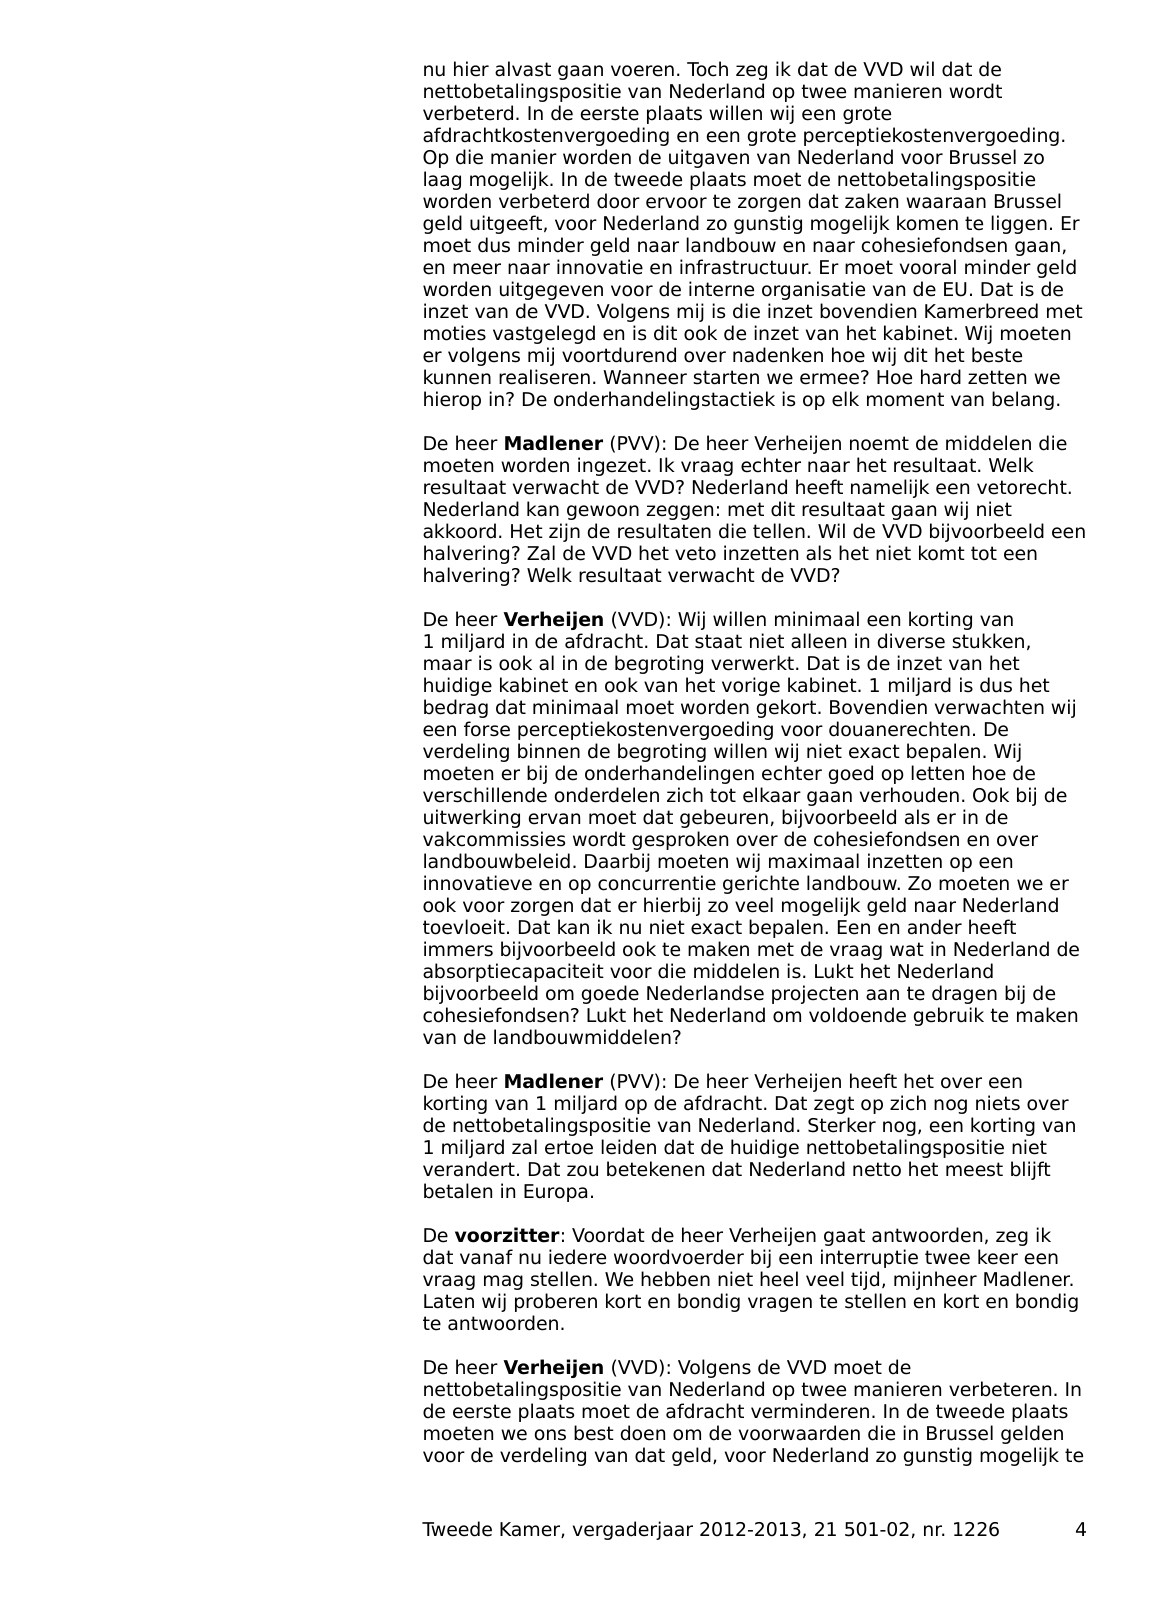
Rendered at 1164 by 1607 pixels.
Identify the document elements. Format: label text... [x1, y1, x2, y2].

text De heer Verheijen (VVD): Wij willen minimaal een korting van 1 miljard in de afdracht. Dat staat niet alleen in diverse stukken, maar is ook al in de begroting verwerkt. Dat is de inzet van het huidige kabinet en ook van het vorige kabinet. 1 miljard is dus het bedrag dat minimaal moet worden gekort. Bovendien verwachten wij een forse perceptiekostenvergoeding voor douanerechten. De verdeling binnen de begroting willen wij niet exact bepalen. Wij moeten er bij de onderhandelingen echter goed op letten hoe de verschillende onderdelen zich tot elkaar gaan verhouden. Ook bij de uitwerking ervan moet dat gebeuren, bijvoorbeeld als er in de vakcommissies wordt gesproken over de cohesiefondsen en over landbouwbeleid. Daarbij moeten wij maximaal inzetten op een innovatieve en op concurrentie gerichte landbouw. Zo moeten we er ook voor zorgen dat er hierbij zo veel mogelijk geld naar Nederland toevloeit. Dat kan ik nu niet exact bepalen. Een en ander heeft immers bijvoorbeeld ook te maken met de vraag wat in Nederland de absorptiecapaciteit voor die middelen is. Lukt het Nederland bijvoorbeeld om goede Nederlandse projecten aan te dragen bij de cohesiefondsen? Lukt het Nederland om voldoende gebruik te maken van de landbouwmiddelen? [422, 609, 1087, 1048]
text De voorzitter: Voordat de heer Verheijen gaat antwoorden, zeg ik dat vanaf nu iedere woordvoerder bij een interruptie twee keer een vraag mag stellen. We hebben niet heel veel tijd, mijnheer Madlener. Laten wij proberen kort en bondig vragen te stellen en kort en bondig te antwoorden. [422, 1225, 1087, 1335]
text nu hier alvast gaan voeren. Toch zeg ik dat de VVD wil dat de nettobetalingspositie van Nederland op twee manieren wordt verbeterd. In de eerste plaats willen wij een grote afdrachtkostenvergoeding en een grote perceptiekostenvergoeding. Op die manier worden de uitgaven van Nederland voor Brussel zo laag mogelijk. In de tweede plaats moet de nettobetalingspositie worden verbeterd door ervoor te zorgen dat zaken waaraan Brussel geld uitgeeft, voor Nederland zo gunstig mogelijk komen te liggen. Er moet dus minder geld naar landbouw en naar cohesiefondsen gaan, en meer naar innovatie en infrastructuur. Er moet vooral minder geld worden uitgegeven voor de interne organisatie van de EU. Dat is de inzet van de VVD. Volgens mij is die inzet bovendien Kamerbreed met moties vastgelegd en is dit ook de inzet van het kabinet. Wij moeten er volgens mij voortdurend over nadenken hoe wij dit het beste kunnen realiseren. Wanneer starten we ermee? Hoe hard zetten we hierop in? De onderhandelingstactiek is op elk moment van belang. [422, 59, 1087, 411]
text De heer Verheijen (VVD): Volgens de VVD moet de nettobetalingspositie van Nederland op twee manieren verbeteren. In de eerste plaats moet de afdracht verminderen. In de tweede plaats moeten we ons best doen om de voorwaarden die in Brussel gelden voor de verdeling van dat geld, voor Nederland zo gunstig mogelijk te [422, 1357, 1087, 1467]
text De heer Madlener (PVV): De heer Verheijen noemt de middelen die moeten worden ingezet. Ik vraag echter naar het resultaat. Welk resultaat verwacht de VVD? Nederland heeft namelijk een vetorecht. Nederland kan gewoon zeggen: met dit resultaat gaan wij niet akkoord. Het zijn de resultaten die tellen. Wil de VVD bijvoorbeeld een halvering? Zal de VVD het veto inzetten als het niet komt tot een halvering? Welk resultaat verwacht de VVD? [422, 433, 1087, 587]
text De heer Madlener (PVV): De heer Verheijen heeft het over een korting van 1 miljard op de afdracht. Dat zegt op zich nog niets over de nettobetalingspositie van Nederland. Sterker nog, een korting van 1 miljard zal ertoe leiden dat de huidige nettobetalingspositie niet verandert. Dat zou betekenen dat Nederland netto het meest blijft betalen in Europa. [422, 1071, 1087, 1203]
